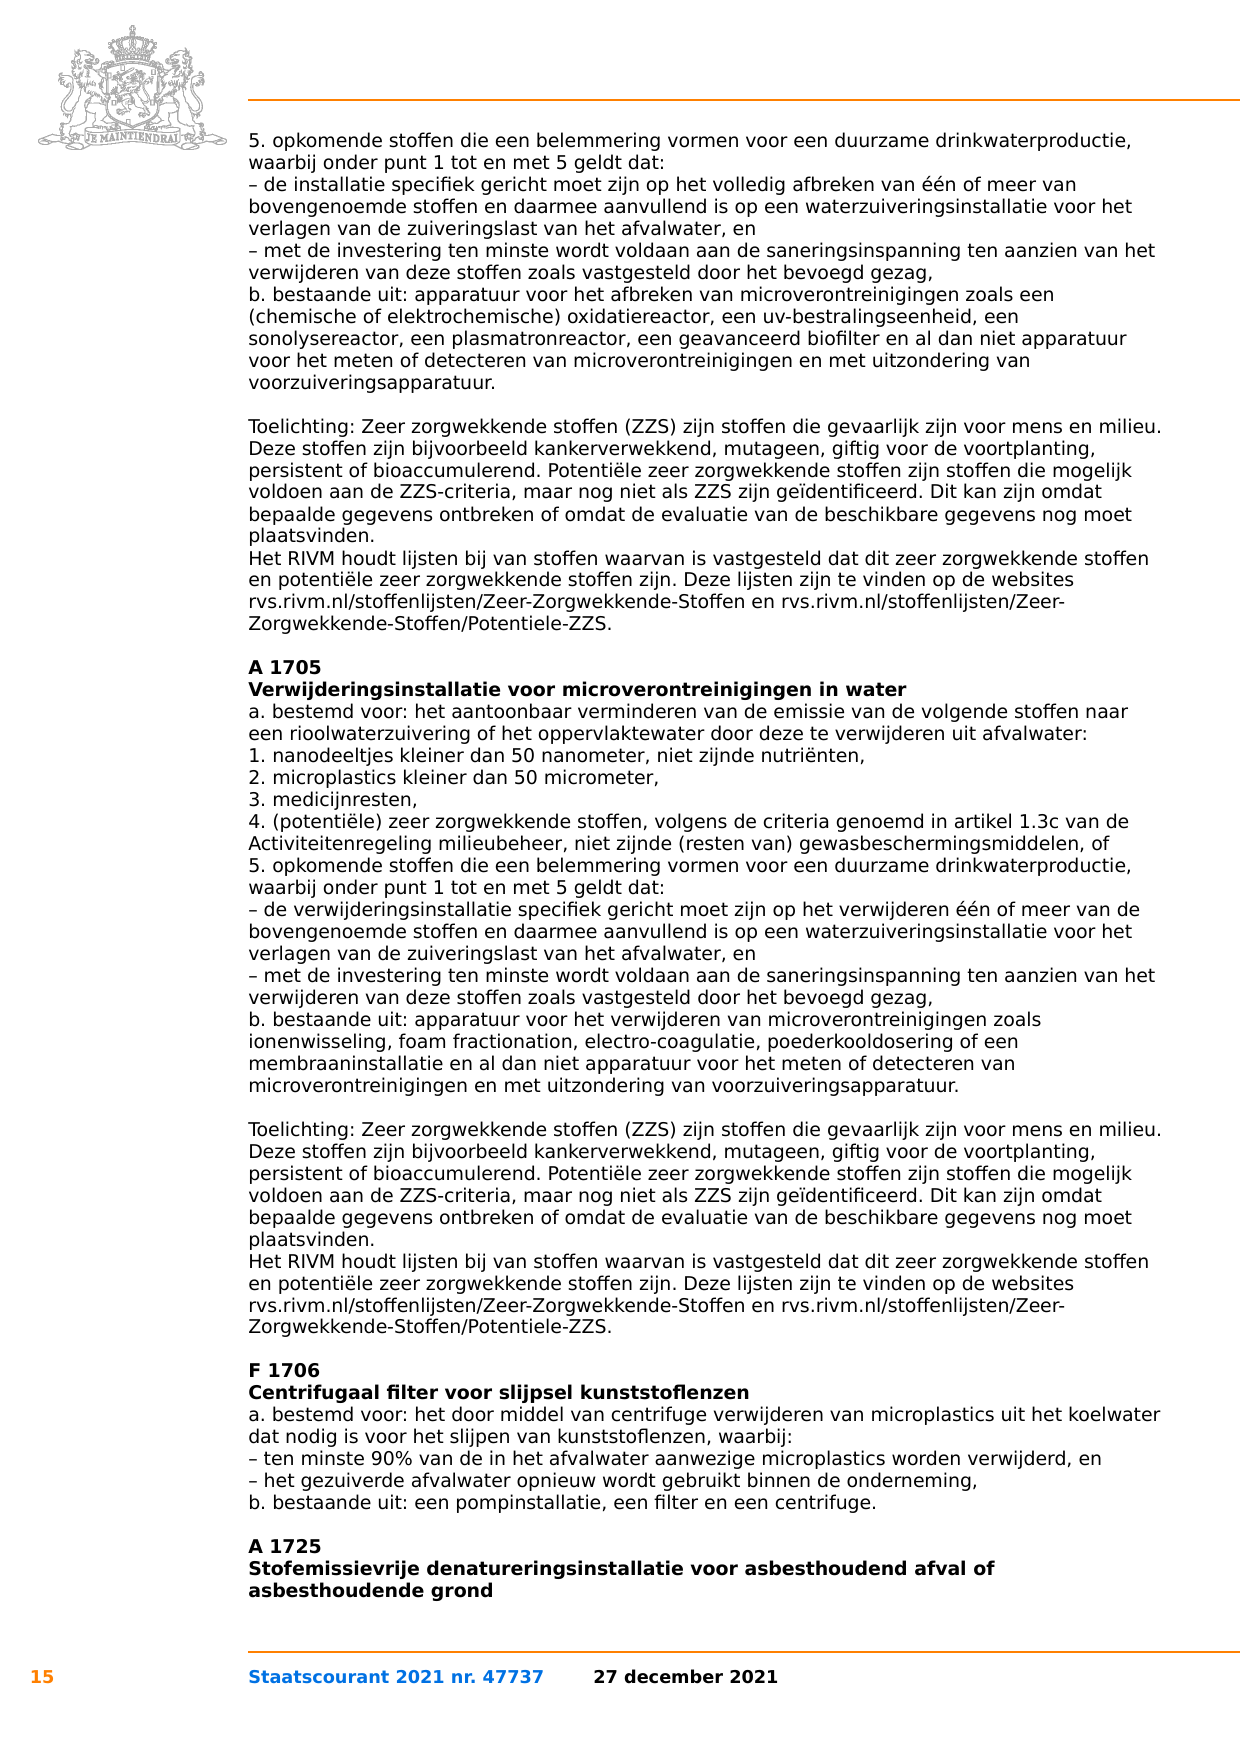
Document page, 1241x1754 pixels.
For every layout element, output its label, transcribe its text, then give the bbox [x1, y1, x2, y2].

text 4. (potentiële) zeer zorgwekkende stoffen, volgens de criteria genoemd in artikel 1.3c van de Activiteitenregeling milieubeheer, niet zijnde (resten van) gewasbeschermingsmiddelen, of [248, 811, 1163, 855]
text Verwijderingsinstallatie voor microverontreinigingen in water [248, 679, 1163, 701]
text Het RIVM houdt lijsten bij van stoffen waarvan is vastgesteld dat dit zeer zorgwekkende stoffen en potentiële zeer zorgwekkende stoffen zijn. Deze lijsten zijn te vinden op de websites rvs.rivm.nl/stoffenlijsten/Zeer-Zorgwekkende-Stoffen en rvs.rivm.nl/stoffenlijsten/Zeer-Zorgwekkende-Stoffen/Potentiele-ZZS. [248, 1251, 1163, 1338]
text Toelichting: Zeer zorgwekkende stoffen (ZZS) zijn stoffen die gevaarlijk zijn voor mens en milieu. Deze stoffen zijn bijvoorbeeld kankerverwekkend, mutageen, giftig voor de voortplanting, persistent of bioaccumulerend. Potentiële zeer zorgwekkende stoffen zijn stoffen die mogelijk voldoen aan de ZZS-criteria, maar nog niet als ZZS zijn geïdentificeerd. Dit kan zijn omdat bepaalde gegevens ontbreken of omdat de evaluatie van de beschikbare gegevens nog moet plaatsvinden. [248, 1119, 1163, 1251]
text 3. medicijnresten, [248, 789, 1163, 811]
text – het gezuiverde afvalwater opnieuw wordt gebruikt binnen de onderneming, [248, 1470, 1163, 1492]
text b. bestaande uit: apparatuur voor het verwijderen van microverontreinigingen zoals ionenwisseling, foam fractionation, electro-coagulatie, poederkooldosering of een membraaninstallatie en al dan niet apparatuur voor het meten of detecteren van microverontreinigingen en met uitzondering van voorzuiveringsapparatuur. [248, 1009, 1163, 1097]
text a. bestemd voor: het door middel van centrifuge verwijderen van microplastics uit het koelwater dat nodig is voor het slijpen van kunststoflenzen, waarbij: [248, 1404, 1163, 1448]
text a. bestemd voor: het aantoonbaar verminderen van de emissie van de volgende stoffen naar een rioolwaterzuivering of het oppervlaktewater door deze te verwijderen uit afvalwater: [248, 701, 1163, 745]
text – met de investering ten minste wordt voldaan aan de saneringsinspanning ten aanzien van het verwijderen van deze stoffen zoals vastgesteld door het bevoegd gezag, [248, 965, 1163, 1009]
text – met de investering ten minste wordt voldaan aan de saneringsinspanning ten aanzien van het verwijderen van deze stoffen zoals vastgesteld door het bevoegd gezag, [248, 240, 1163, 284]
text 2. microplastics kleiner dan 50 micrometer, [248, 767, 1163, 789]
text A 1705 [248, 657, 1163, 679]
text 5. opkomende stoffen die een belemmering vormen voor een duurzame drinkwaterproductie, waarbij onder punt 1 tot en met 5 geldt dat: [248, 130, 1163, 174]
text Stofemissievrije denatureringsinstallatie voor asbesthoudend afval of asbesthoudende grond [248, 1558, 1163, 1602]
text Centrifugaal filter voor slijpsel kunststoflenzen [248, 1382, 1163, 1404]
text – de installatie specifiek gericht moet zijn op het volledig afbreken van één of meer van bovengenoemde stoffen en daarmee aanvullend is op een waterzuiveringsinstallatie voor het verlagen van de zuiveringslast van het afvalwater, en [248, 174, 1163, 240]
text b. bestaande uit: een pompinstallatie, een filter en een centrifuge. [248, 1492, 1163, 1514]
text b. bestaande uit: apparatuur voor het afbreken van microverontreinigingen zoals een (chemische of elektrochemische) oxidatiereactor, een uv-bestralingseenheid, een sonolysereactor, een plasmatronreactor, een geavanceerd biofilter en al dan niet apparatuur voor het meten of detecteren van microverontreinigingen en met uitzondering van voorzuiveringsapparatuur. [248, 284, 1163, 394]
text 5. opkomende stoffen die een belemmering vormen voor een duurzame drinkwaterproductie, waarbij onder punt 1 tot en met 5 geldt dat: [248, 855, 1163, 899]
text F 1706 [248, 1360, 1163, 1382]
text 1. nanodeeltjes kleiner dan 50 nanometer, niet zijnde nutriënten, [248, 745, 1163, 767]
text – de verwijderingsinstallatie specifiek gericht moet zijn op het verwijderen één of meer van de bovengenoemde stoffen en daarmee aanvullend is op een waterzuiveringsinstallatie voor het verlagen van de zuiveringslast van het afvalwater, en [248, 899, 1163, 965]
text Het RIVM houdt lijsten bij van stoffen waarvan is vastgesteld dat dit zeer zorgwekkende stoffen en potentiële zeer zorgwekkende stoffen zijn. Deze lijsten zijn te vinden op de websites rvs.rivm.nl/stoffenlijsten/Zeer-Zorgwekkende-Stoffen en rvs.rivm.nl/stoffenlijsten/Zeer-Zorgwekkende-Stoffen/Potentiele-ZZS. [248, 547, 1163, 635]
text Toelichting: Zeer zorgwekkende stoffen (ZZS) zijn stoffen die gevaarlijk zijn voor mens en milieu. Deze stoffen zijn bijvoorbeeld kankerverwekkend, mutageen, giftig voor de voortplanting, persistent of bioaccumulerend. Potentiële zeer zorgwekkende stoffen zijn stoffen die mogelijk voldoen aan de ZZS-criteria, maar nog niet als ZZS zijn geïdentificeerd. Dit kan zijn omdat bepaalde gegevens ontbreken of omdat de evaluatie van de beschikbare gegevens nog moet plaatsvinden. [248, 416, 1163, 547]
text – ten minste 90% van de in het afvalwater aanwezige microplastics worden verwijderd, en [248, 1448, 1163, 1470]
text A 1725 [248, 1536, 1163, 1558]
picture [38, 25, 227, 150]
